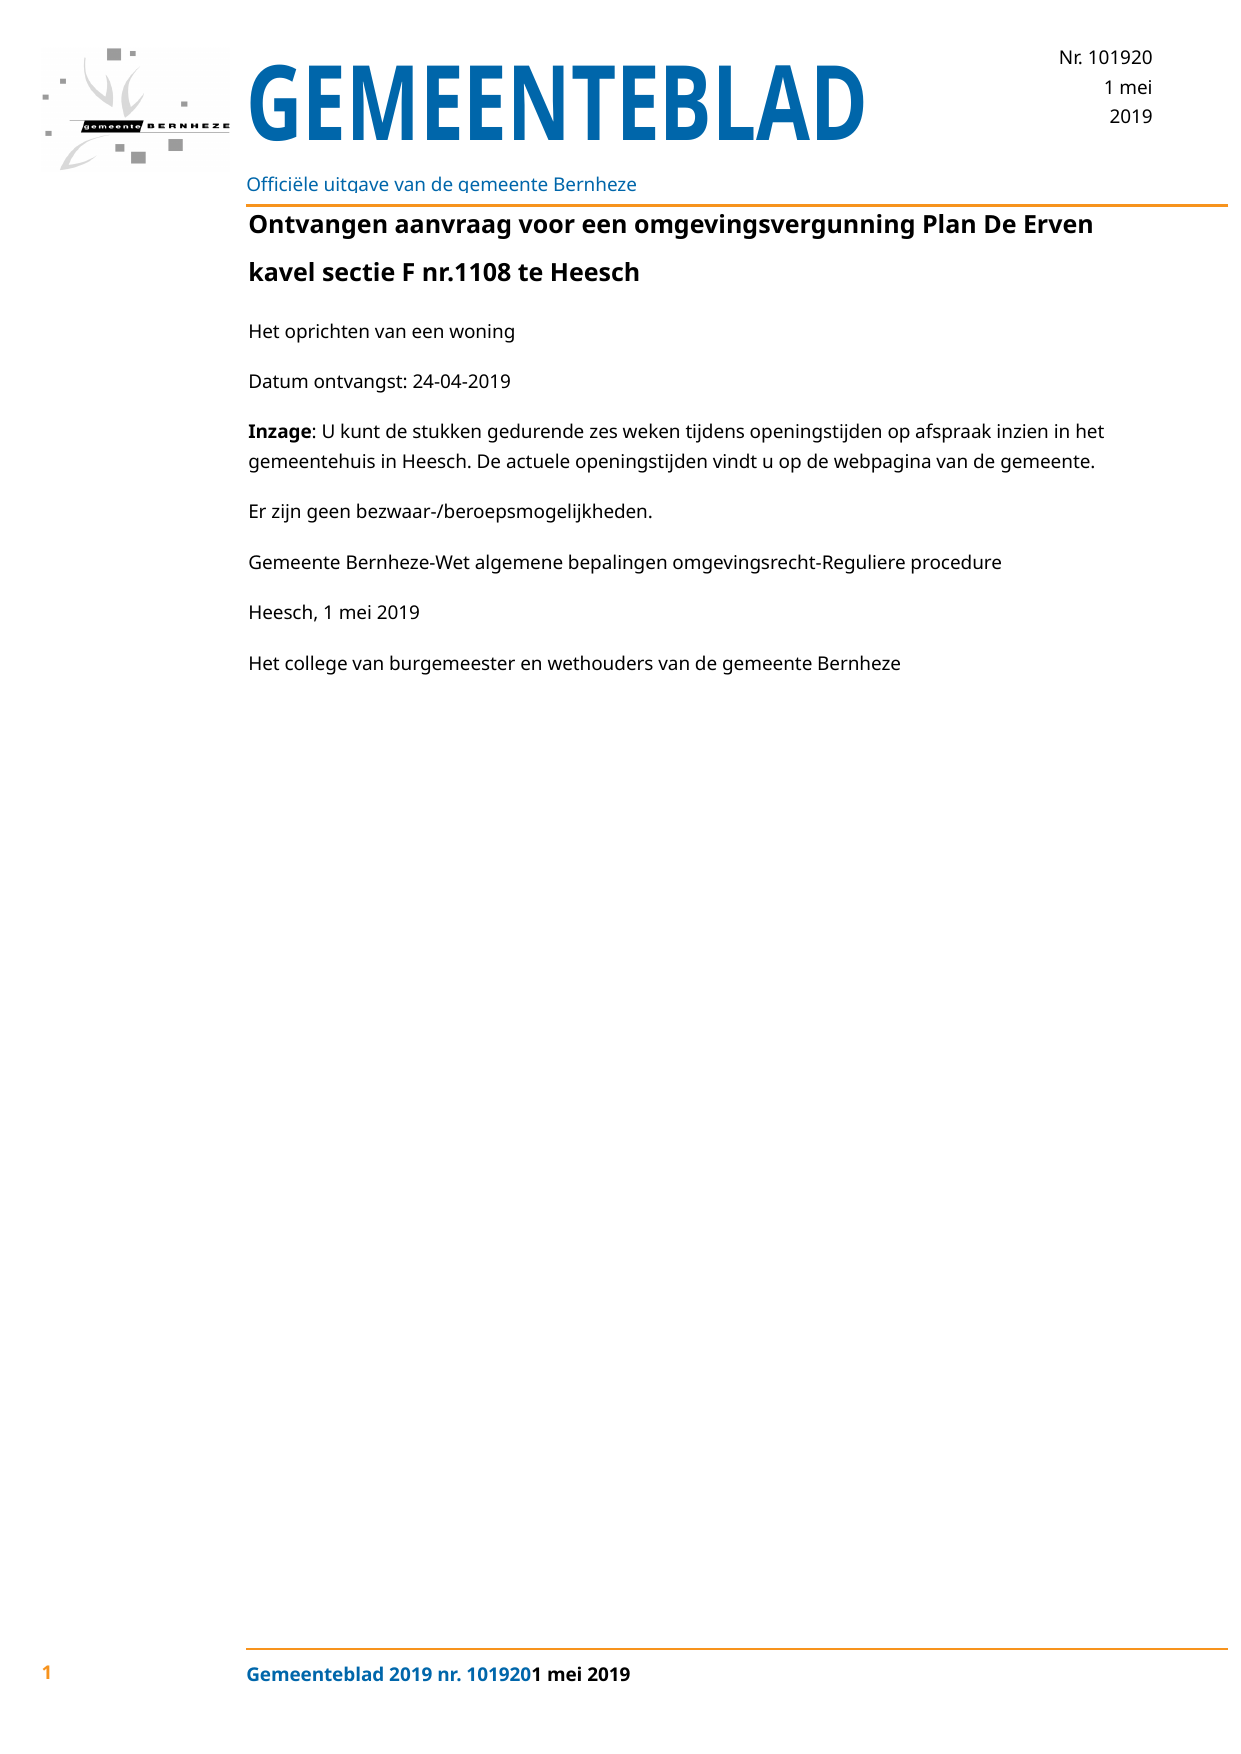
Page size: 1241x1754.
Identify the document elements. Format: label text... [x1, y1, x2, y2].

picture [41, 47, 231, 172]
text Inzage: U kunt de stukken gedurende zes weken tijdens openingstijden op afspraak inzien in het gemeentehuis in Heesch. De actuele openingstijden vindt u op de webpagina van de gemeente. [248, 419, 1152, 474]
text Datum ontvangst: 24-04-2019 [248, 368, 1152, 394]
text Heesch, 1 mei 2019 [248, 599, 1152, 625]
text Ontvangen aanvraag voor een omgevingsvergunning Plan De Erven kavel sectie F nr.1108 te Heesch [248, 207, 1152, 288]
text Gemeente Bernheze-Wet algemene bepalingen omgevingsrecht-Reguliere procedure [248, 549, 1152, 575]
text Het college van burgemeester en wethouders van de gemeente Bernheze [248, 650, 1152, 676]
text Het oprichten van een woning [248, 318, 1152, 344]
text Er zijn geen bezwaar-/beroepsmogelijkheden. [248, 499, 1152, 524]
